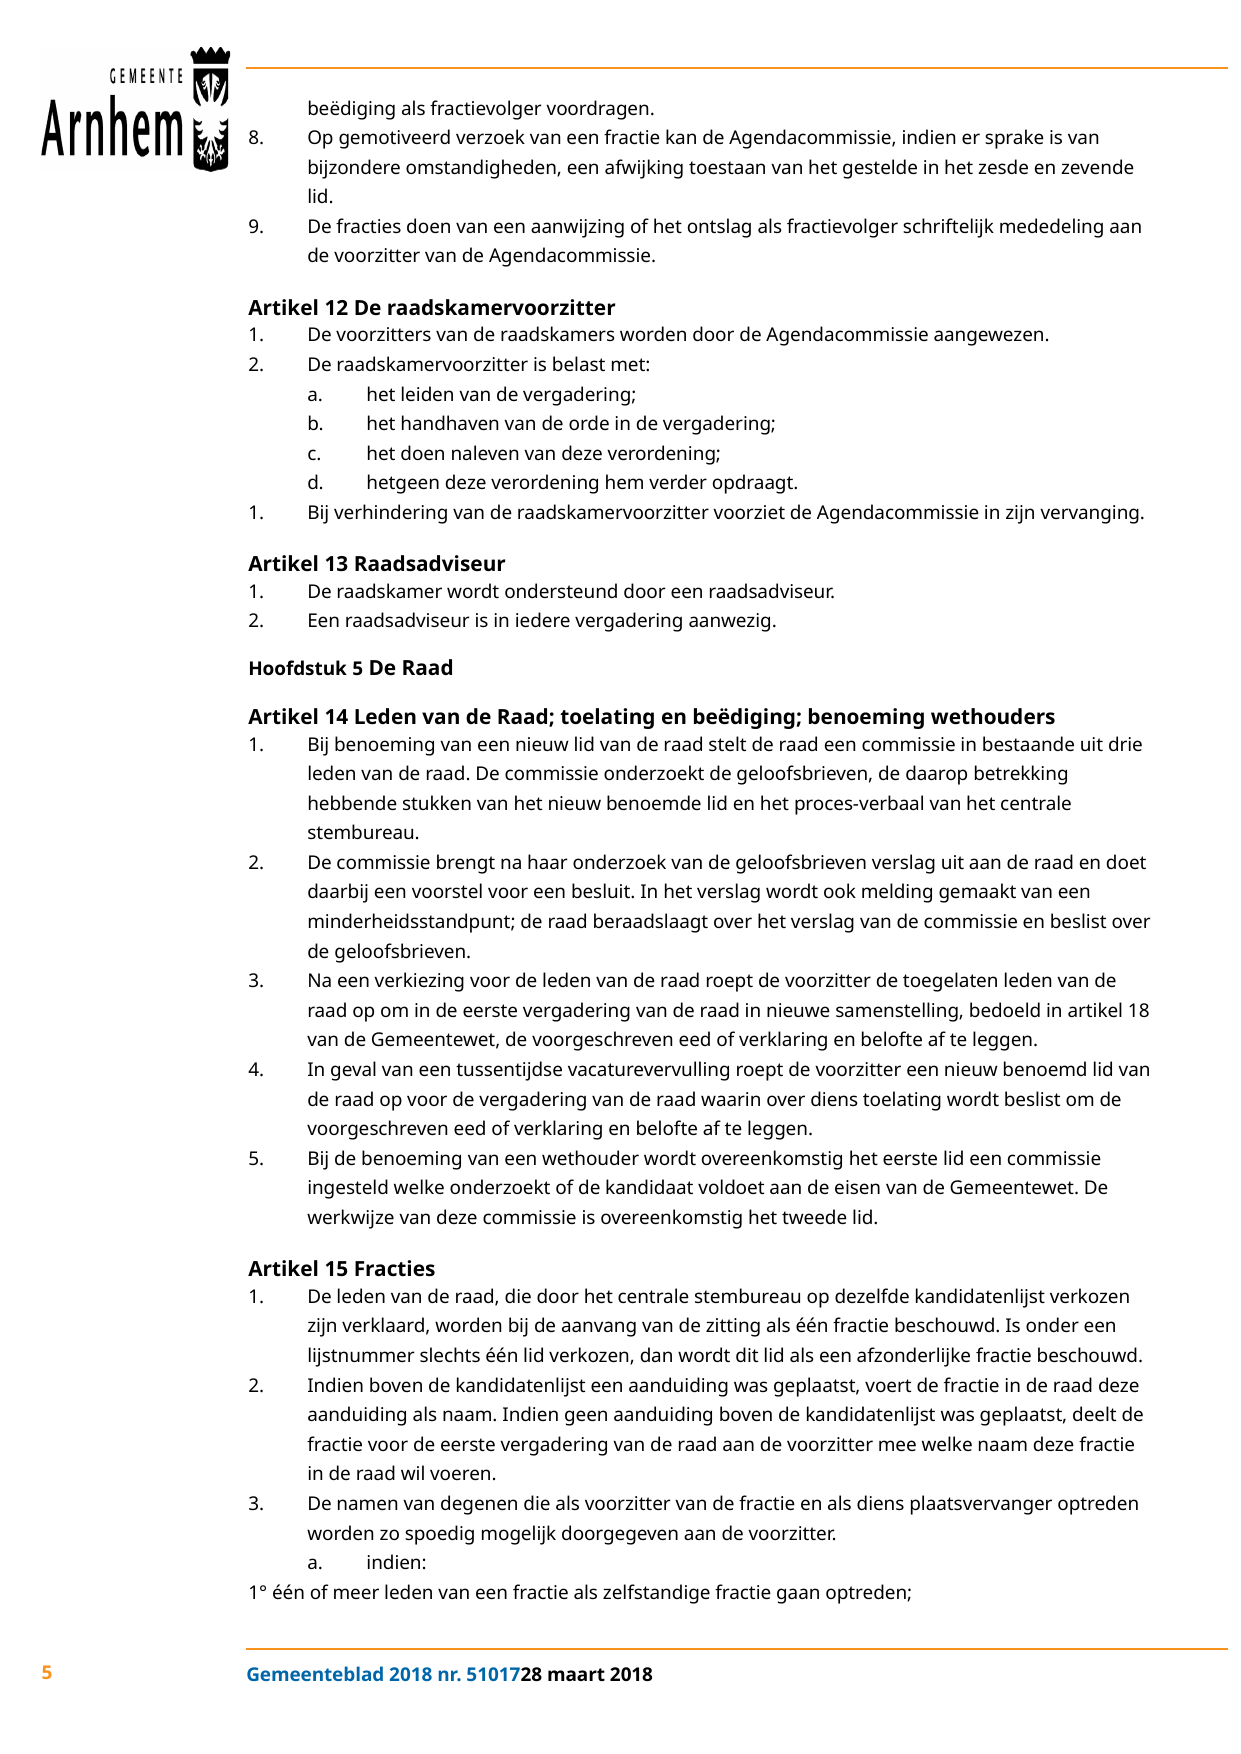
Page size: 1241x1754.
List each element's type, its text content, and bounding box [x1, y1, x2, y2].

list De leden van de raad, die door het centrale stembureau op dezelfde kandidatenlijst verkozen zijn verklaard, worden bij de aanvang van de zitting als één fractie beschouwd. Is onder een lijstnummer slechts één lid verkozen, dan wordt dit lid als een afzonderlijke fractie beschouwd. [248, 1283, 1152, 1368]
picture [41, 47, 231, 172]
text Artikel 15 Fracties [248, 1254, 1152, 1283]
text Artikel 12 De raadskamervoorzitter [248, 293, 1152, 322]
list Na een verkiezing voor de leden van de raad roept de voorzitter de toegelaten leden van de raad op om in de eerste vergadering van de raad in nieuwe samenstelling, bedoeld in artikel 18 van de Gemeentewet, de voorgeschreven eed of verklaring en belofte af te leggen. [248, 967, 1152, 1052]
text Artikel 14 Leden van de Raad; toelating en beëdiging; benoeming wethouders [248, 702, 1152, 731]
list het doen naleven van deze verordening; [307, 440, 1152, 466]
list Bij de benoeming van een wethouder wordt overeenkomstig het eerste lid een commissie ingesteld welke onderzoekt of de kandidaat voldoet aan de eisen van de Gemeentewet. De werkwijze van deze commissie is overeenkomstig het tweede lid. [248, 1145, 1152, 1230]
list De voorzitters van de raadskamers worden door de Agendacommissie aangewezen. [248, 322, 1152, 347]
list het leiden van de vergadering; [307, 381, 1152, 406]
list De namen van degenen die als voorzitter van de fractie en als diens plaatsvervanger optreden worden zo spoedig mogelijk doorgegeven aan de voorzitter. [248, 1490, 1152, 1545]
list indien: [307, 1549, 1152, 1575]
list Bij benoeming van een nieuw lid van de raad stelt de raad een commissie in bestaande uit drie leden van de raad. De commissie onderzoekt de geloofsbrieven, de daarop betrekking hebbende stukken van het nieuw benoemde lid en het proces-verbaal van het centrale stembureau. [248, 731, 1152, 845]
list beëdiging als fractievolger voordragen. [248, 95, 1152, 121]
list De raadskamer wordt ondersteund door een raadsadviseur. [248, 578, 1152, 604]
text 1° één of meer leden van een fractie als zelfstandige fractie gaan optreden; [248, 1579, 1152, 1604]
list De fracties doen van een aanwijzing of het ontslag als fractievolger schriftelijk mededeling aan de voorzitter van de Agendacommissie. [248, 213, 1152, 268]
list hetgeen deze verordening hem verder opdraagt. [307, 469, 1152, 495]
text Hoofdstuk 5 De Raad [248, 653, 1152, 682]
list De commissie brengt na haar onderzoek van de geloofsbrieven verslag uit aan de raad en doet daarbij een voorstel voor een besluit. In het verslag wordt ook melding gemaakt van een minderheidsstandpunt; de raad beraadslaagt over het verslag van de commissie en beslist over de geloofsbrieven. [248, 849, 1152, 964]
list Indien boven de kandidatenlijst een aanduiding was geplaatst, voert de fractie in de raad deze aanduiding als naam. Indien geen aanduiding boven de kandidatenlijst was geplaatst, deelt de fractie voor de eerste vergadering van de raad aan de voorzitter mee welke naam deze fractie in de raad wil voeren. [248, 1372, 1152, 1486]
list Op gemotiveerd verzoek van een fractie kan de Agendacommissie, indien er sprake is van bijzondere omstandigheden, een afwijking toestaan van het gestelde in het zesde en zevende lid. [248, 124, 1152, 209]
list het handhaven van de orde in de vergadering; [307, 410, 1152, 436]
text Artikel 13 Raadsadviseur [248, 549, 1152, 578]
list In geval van een tussentijdse vacaturevervulling roept de voorzitter een nieuw benoemd lid van de raad op voor de vergadering van de raad waarin over diens toelating wordt beslist om de voorgeschreven eed of verklaring en belofte af te leggen. [248, 1056, 1152, 1141]
list Een raadsadviseur is in iedere vergadering aanwezig. [248, 607, 1152, 633]
list Bij verhindering van de raadskamervoorzitter voorziet de Agendacommissie in zijn vervanging. [248, 499, 1152, 525]
list De raadskamervoorzitter is belast met: [248, 351, 1152, 377]
